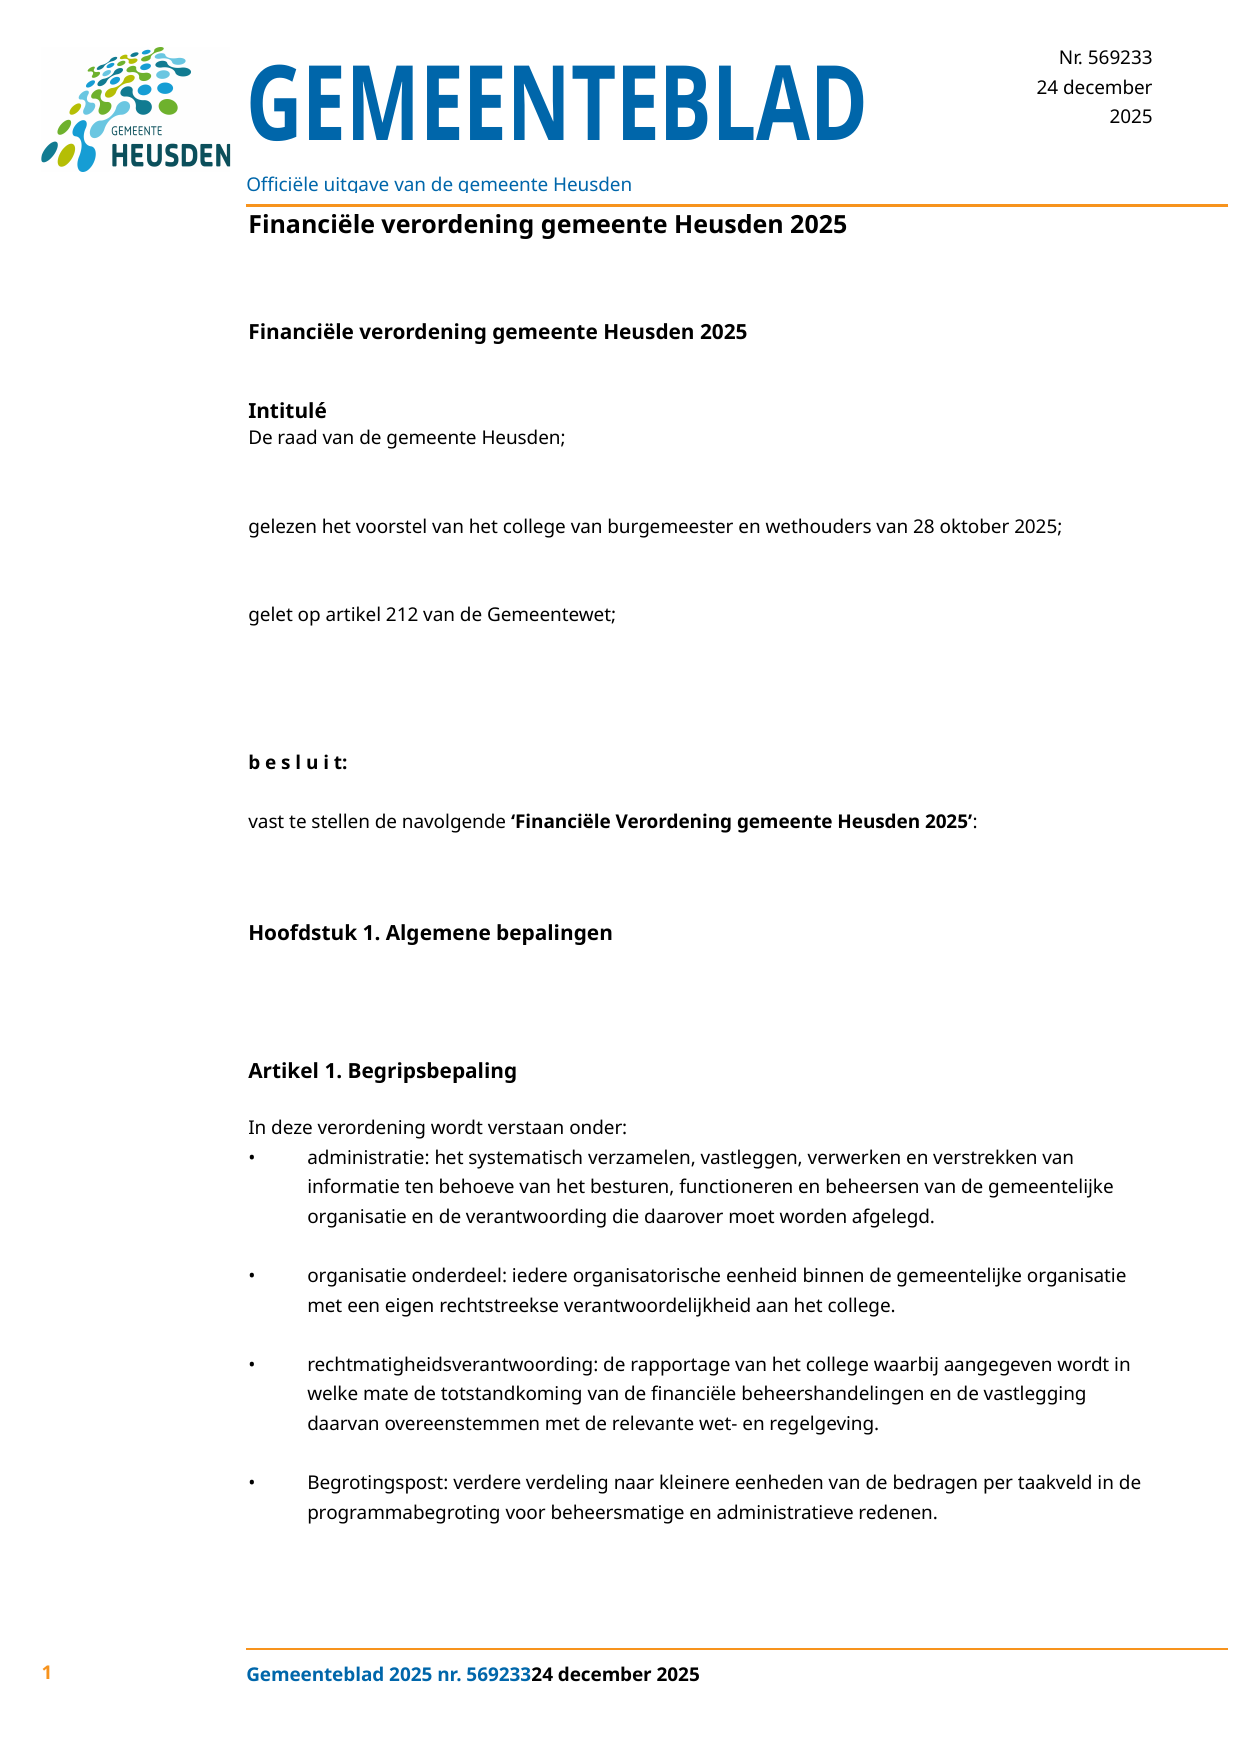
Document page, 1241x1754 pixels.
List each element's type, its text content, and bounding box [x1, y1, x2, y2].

text gelezen het voorstel van het college van burgemeester en wethouders van 28 oktober 2025; [248, 513, 1152, 539]
text gelet op artikel 212 van de Gemeentewet; [248, 602, 1152, 627]
list organisatie onderdeel: iedere organisatorische eenheid binnen de gemeentelijke organisatie met een eigen rechtstreekse verantwoordelijkheid aan het college. [248, 1262, 1152, 1318]
text Financiële verordening gemeente Heusden 2025 [248, 207, 1152, 241]
text Hoofdstuk 1. Algemene bepalingen [248, 918, 1152, 947]
text b e s l u i t: [248, 749, 1152, 775]
text In deze verordening wordt verstaan onder: [248, 1114, 1152, 1140]
list Begrotingspost: verdere verdeling naar kleinere eenheden van de bedragen per taakveld in de programmabegroting voor beheersmatige en administratieve redenen. [248, 1469, 1152, 1525]
list administratie: het systematisch verzamelen, vastleggen, verwerken en verstrekken van informatie ten behoeve van het besturen, functioneren en beheersen van de gemeentelijke organisatie en de verantwoording die daarover moet worden afgelegd. [248, 1144, 1152, 1229]
text Intitulé [248, 396, 1152, 424]
text Artikel 1. Begripsbepaling [248, 1056, 1152, 1085]
picture [41, 47, 231, 172]
text vast te stellen de navolgende ‘Financiële Verordening gemeente Heusden 2025’: [248, 809, 1152, 834]
text Financiële verordening gemeente Heusden 2025 [248, 317, 1152, 345]
text De raad van de gemeente Heusden; [248, 424, 1152, 450]
list rechtmatigheidsverantwoording: de rapportage van het college waarbij aangegeven wordt in welke mate de totstandkoming van de financiële beheershandelingen en de vastlegging daarvan overeenstemmen met de relevante wet- en regelgeving. [248, 1351, 1152, 1436]
